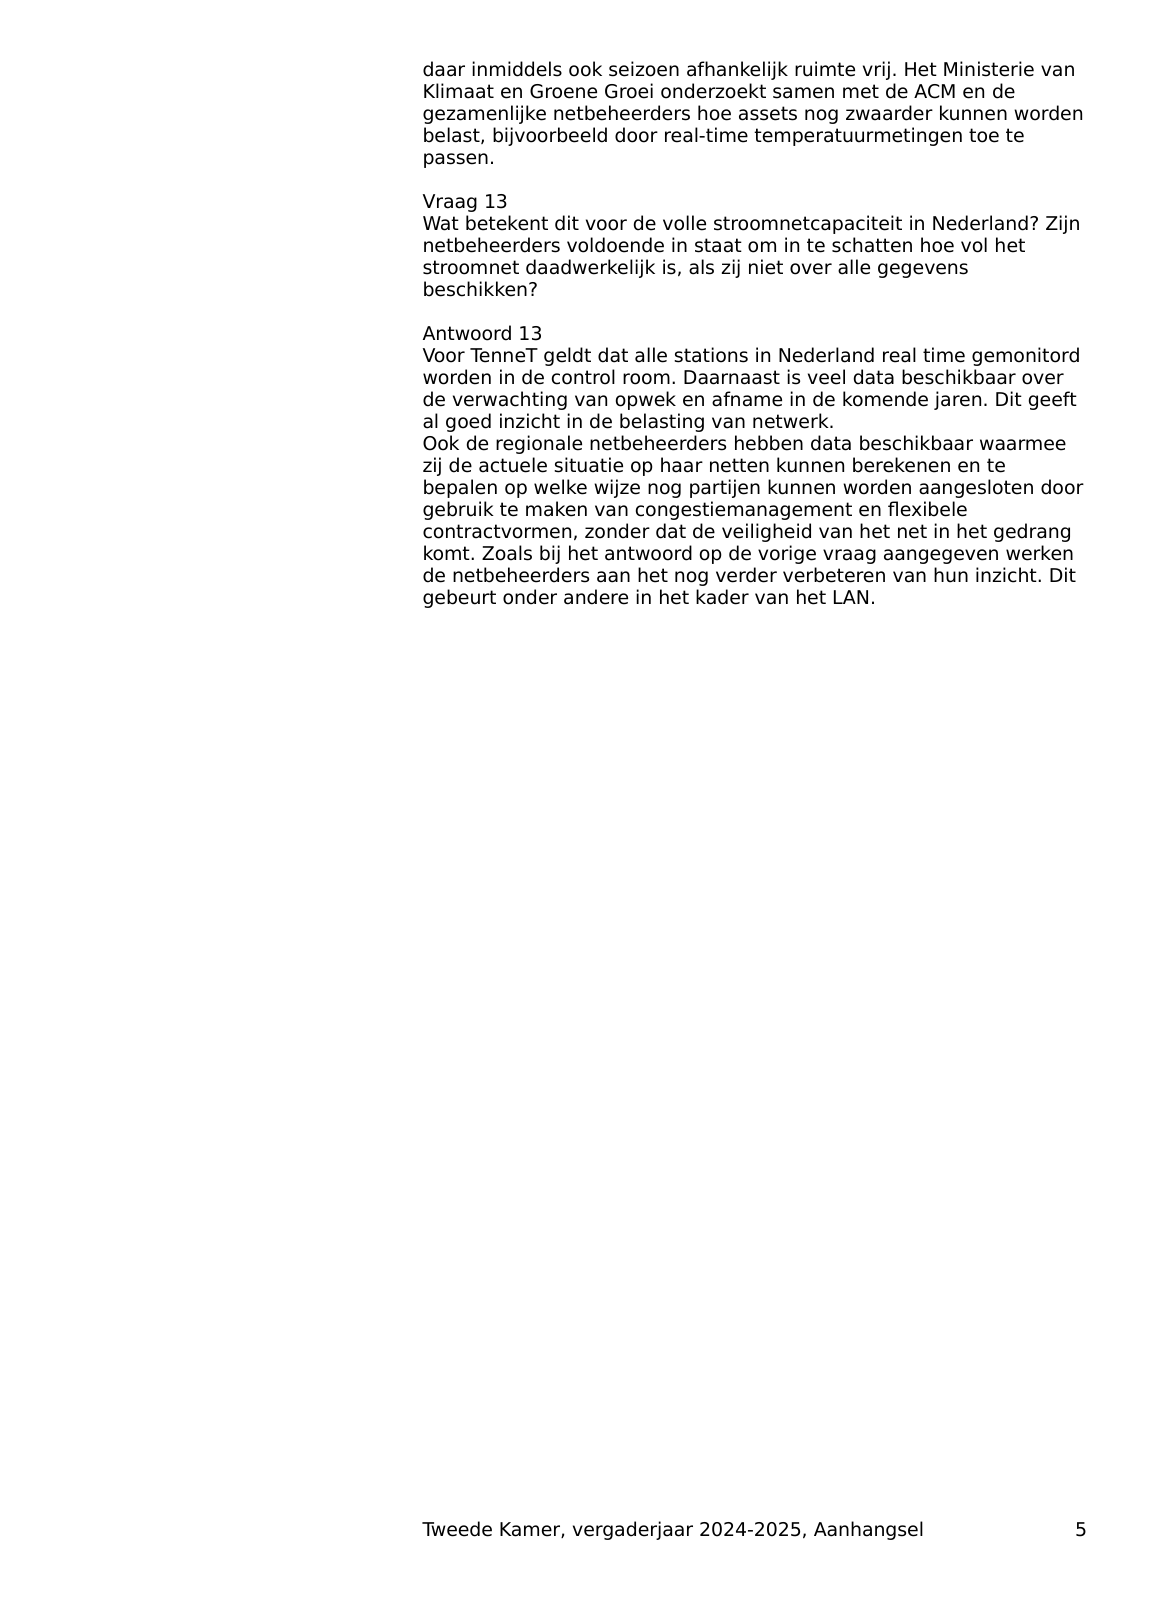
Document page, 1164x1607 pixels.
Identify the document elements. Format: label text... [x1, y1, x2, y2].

text Ook de regionale netbeheerders hebben data beschikbaar waarmee zij de actuele situatie op haar netten kunnen berekenen en te bepalen op welke wijze nog partijen kunnen worden aangesloten door gebruik te maken van congestiemanagement en flexibele contractvormen, zonder dat de veiligheid van het net in het gedrang komt. Zoals bij het antwoord op de vorige vraag aangegeven werken de netbeheerders aan het nog verder verbeteren van hun inzicht. Dit gebeurt onder andere in het kader van het LAN. [422, 433, 1087, 609]
text Voor TenneT geldt dat alle stations in Nederland real time gemonitord worden in de control room. Daarnaast is veel data beschikbaar over de verwachting van opwek en afname in de komende jaren. Dit geeft al goed inzicht in de belasting van netwerk. [422, 345, 1087, 433]
text Wat betekent dit voor de volle stroomnetcapaciteit in Nederland? Zijn netbeheerders voldoende in staat om in te schatten hoe vol het stroomnet daadwerkelijk is, als zij niet over alle gegevens beschikken? [422, 213, 1087, 301]
text Antwoord 13 [422, 323, 1087, 345]
text daar inmiddels ook seizoen afhankelijk ruimte vrij. Het Ministerie van Klimaat en Groene Groei onderzoekt samen met de ACM en de gezamenlijke netbeheerders hoe assets nog zwaarder kunnen worden belast, bijvoorbeeld door real-time temperatuurmetingen toe te passen. [422, 59, 1087, 169]
text Vraag 13 [422, 191, 1087, 213]
